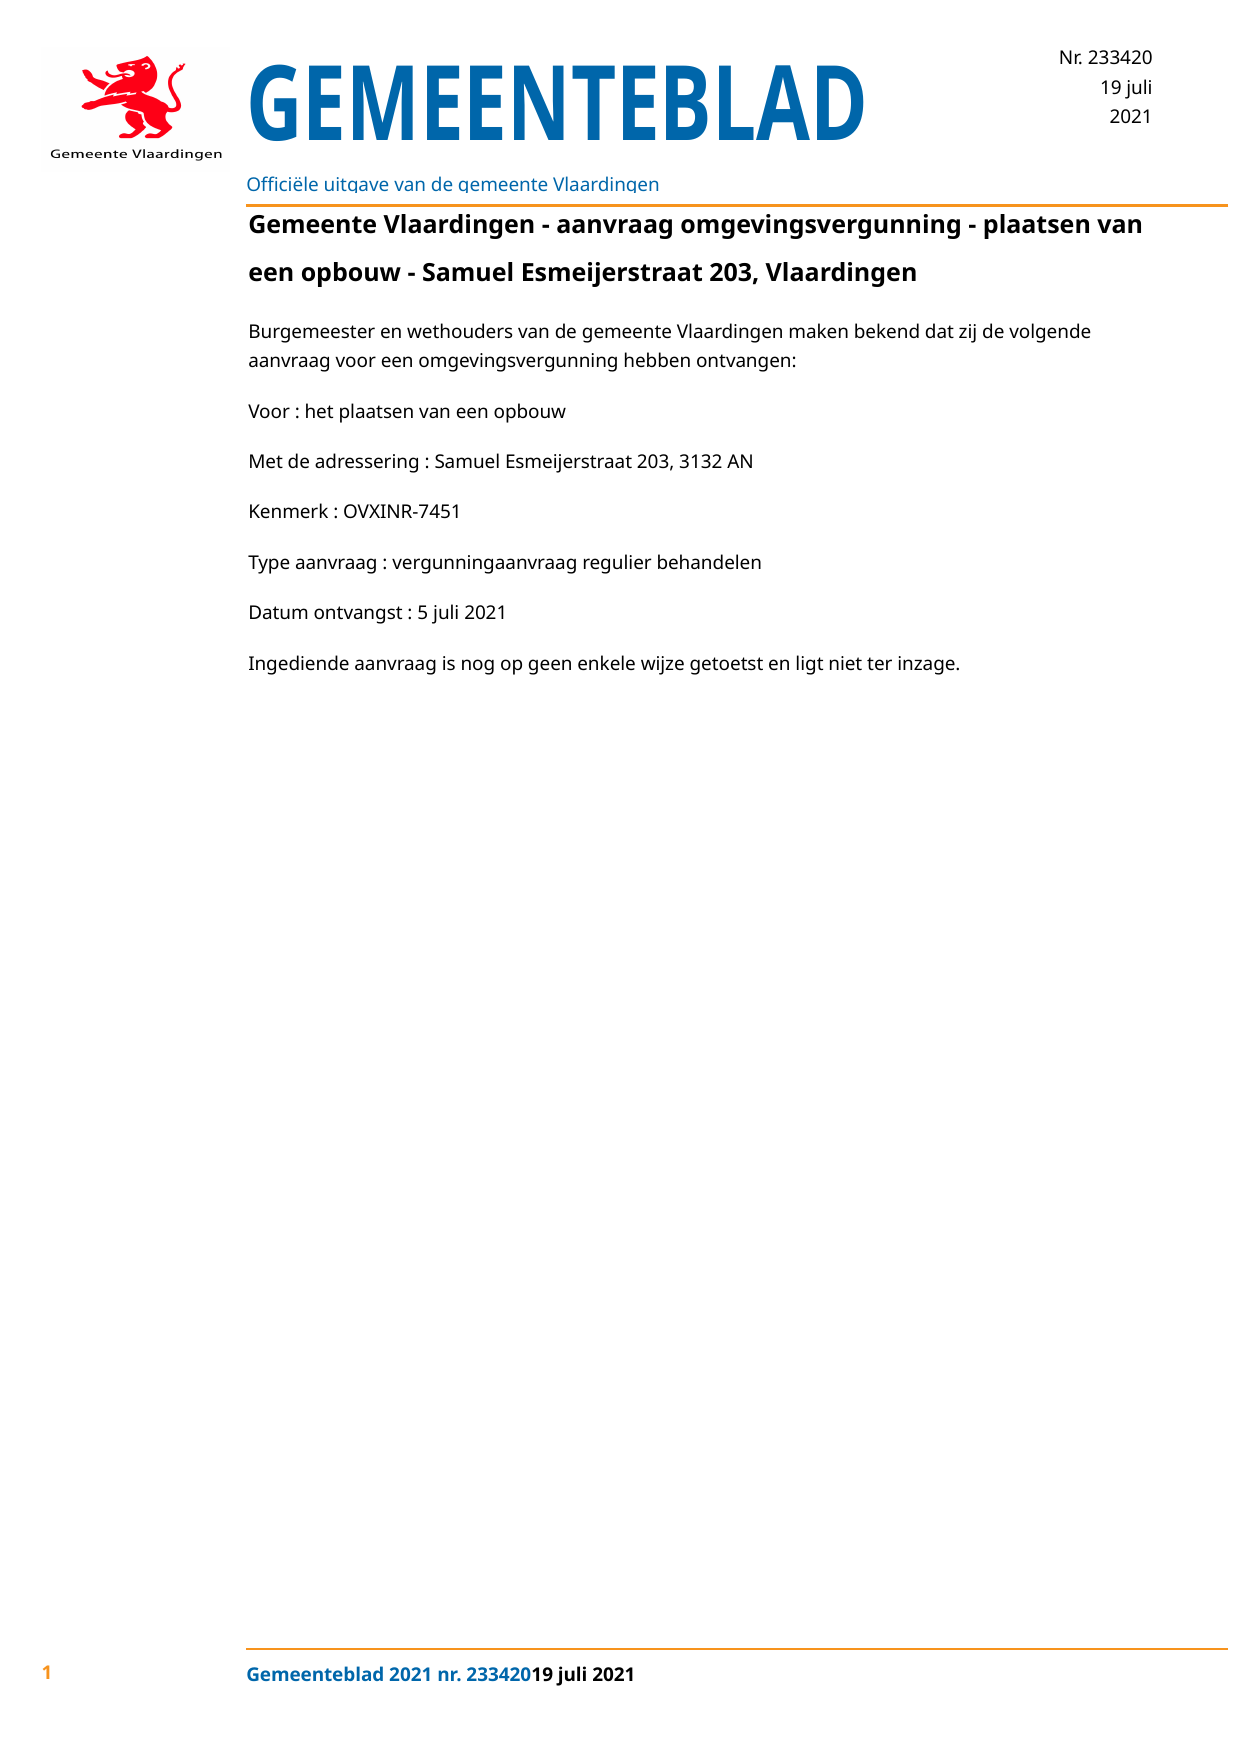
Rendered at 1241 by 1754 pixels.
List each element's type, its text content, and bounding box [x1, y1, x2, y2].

text Type aanvraag : vergunningaanvraag regulier behandelen [248, 549, 1152, 575]
text Voor : het plaatsen van een opbouw [248, 398, 1152, 424]
text Datum ontvangst : 5 juli 2021 [248, 599, 1152, 625]
text Ingediende aanvraag is nog op geen enkele wijze getoetst en ligt niet ter inzage. [248, 650, 1152, 676]
picture [41, 47, 231, 172]
text Kenmerk : OVXINR-7451 [248, 499, 1152, 524]
text Met de adressering : Samuel Esmeijerstraat 203, 3132 AN [248, 448, 1152, 474]
text Gemeente Vlaardingen - aanvraag omgevingsvergunning - plaatsen van een opbouw - Samuel Esmeijerstraat 203, Vlaardingen [248, 207, 1152, 288]
text Burgemeester en wethouders van de gemeente Vlaardingen maken bekend dat zij de volgende aanvraag voor een omgevingsvergunning hebben ontvangen: [248, 318, 1152, 373]
